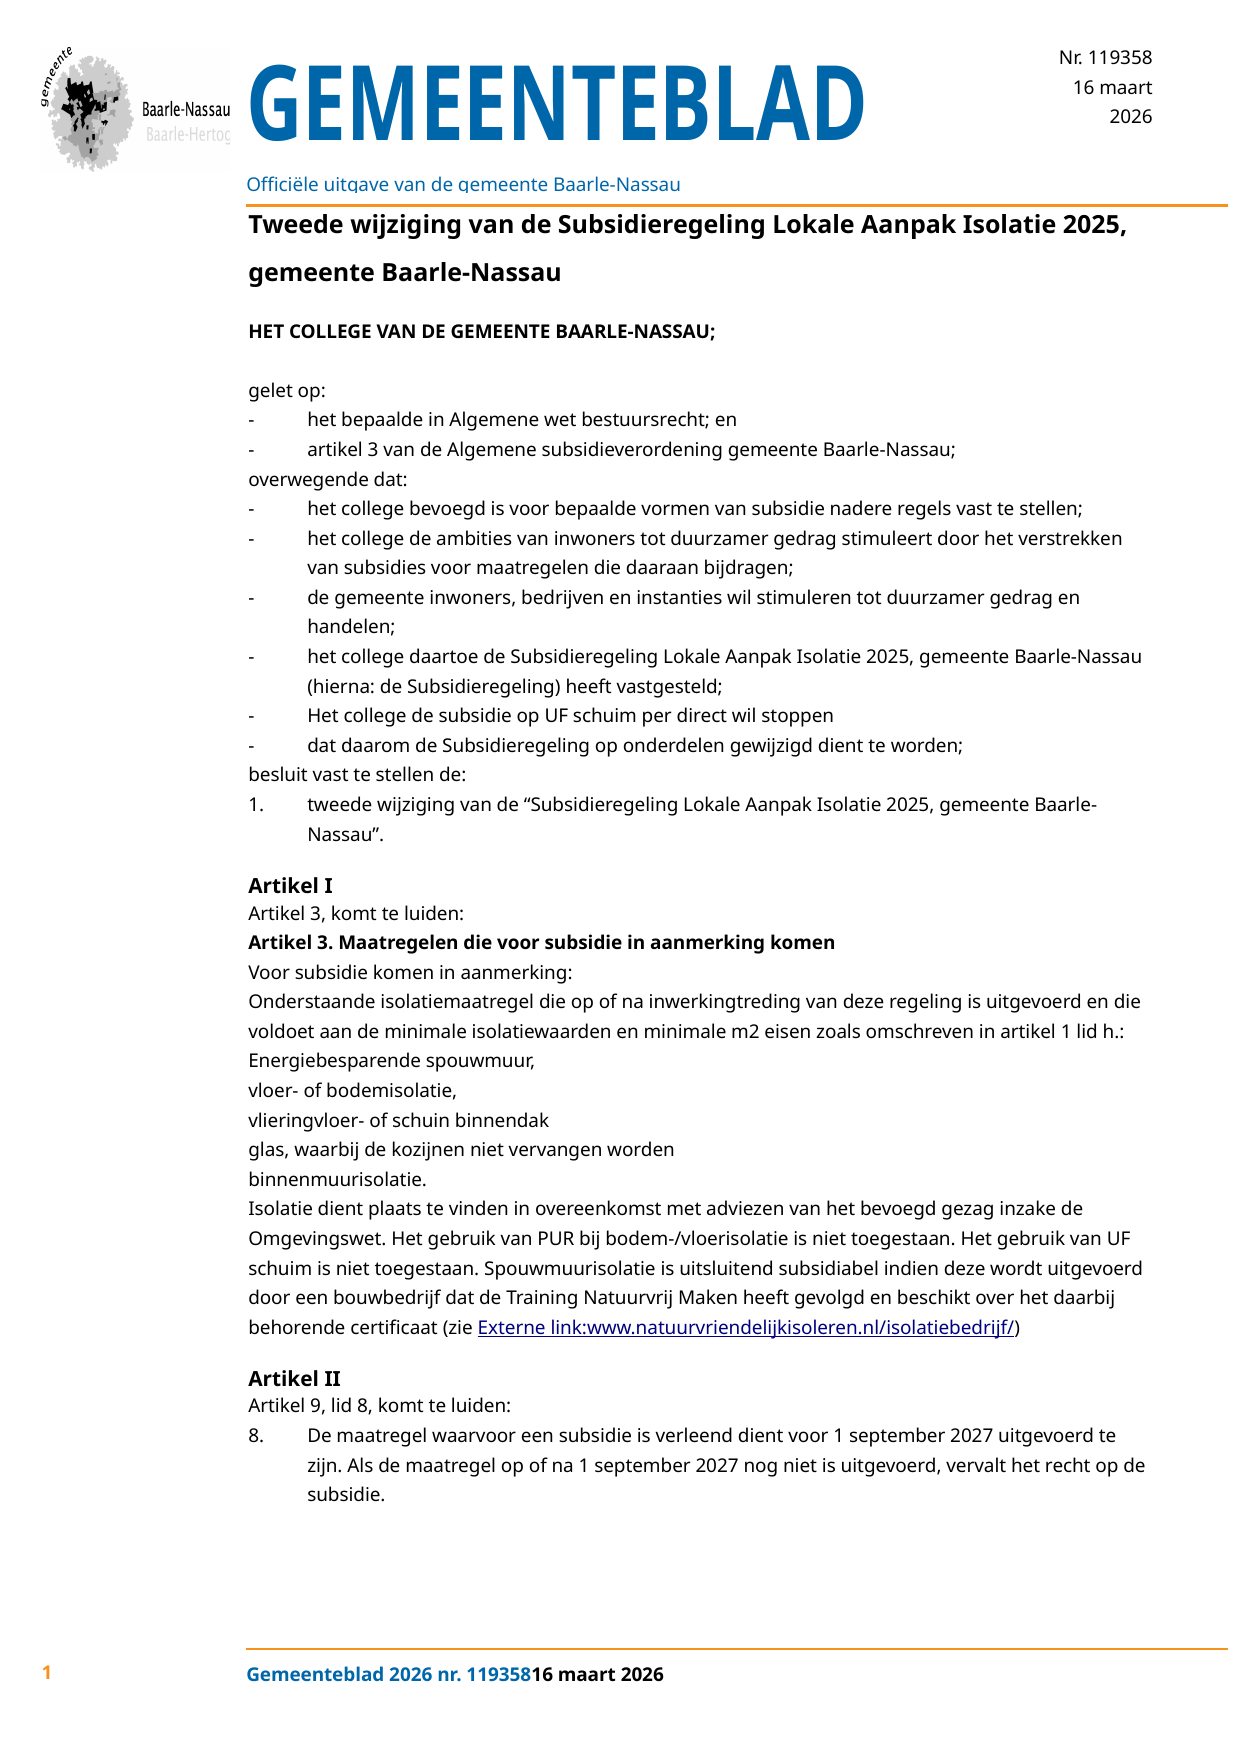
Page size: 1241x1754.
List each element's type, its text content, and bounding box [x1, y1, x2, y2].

text Artikel 9, lid 8, komt te luiden: [248, 1393, 1152, 1418]
text glas, waarbij de kozijnen niet vervangen worden [248, 1136, 1152, 1162]
list het college daartoe de Subsidieregeling Lokale Aanpak Isolatie 2025, gemeente Baarle-Nassau (hierna: de Subsidieregeling) heeft vastgesteld; [248, 643, 1152, 699]
text Energiebesparende spouwmuur, [248, 1048, 1152, 1073]
text Isolatie dient plaats te vinden in overeenkomst met adviezen van het bevoegd gezag inzake de Omgevingswet. Het gebruik van PUR bij bodem-/vloerisolatie is niet toegestaan. Het gebruik van UF schuim is niet toegestaan. Spouwmuurisolatie is uitsluitend subsidiabel indien deze wordt uitgevoerd door een bouwbedrijf dat de Training Natuurvrij Maken heeft gevolgd en beschikt over het daarbij behorende certificaat (zie Externe link:www.natuurvriendelijkisoleren.nl/isolatiebedrijf/) [248, 1196, 1152, 1339]
list het bepaalde in Algemene wet bestuursrecht; en [248, 407, 1152, 432]
text besluit vast te stellen de: [248, 762, 1152, 787]
list tweede wijziging van de “Subsidieregeling Lokale Aanpak Isolatie 2025, gemeente Baarle-Nassau”. [248, 791, 1152, 847]
text Artikel I [248, 871, 1152, 900]
list de gemeente inwoners, bedrijven en instanties wil stimuleren tot duurzamer gedrag en handelen; [248, 584, 1152, 639]
text vloer- of bodemisolatie, [248, 1077, 1152, 1103]
list het college bevoegd is voor bepaalde vormen van subsidie nadere regels vast te stellen; [248, 495, 1152, 521]
text Voor subsidie komen in aanmerking: [248, 959, 1152, 984]
text HET COLLEGE VAN DE GEMEENTE BAARLE-NASSAU; [248, 318, 1152, 344]
text Artikel II [248, 1364, 1152, 1393]
list artikel 3 van de Algemene subsidieverordening gemeente Baarle-Nassau; [248, 436, 1152, 462]
text Artikel 3, komt te luiden: [248, 900, 1152, 925]
list De maatregel waarvoor een subsidie is verleend dient voor 1 september 2027 uitgevoerd te zijn. Als de maatregel op of na 1 september 2027 nog niet is uitgevoerd, vervalt het recht op de subsidie. [248, 1422, 1152, 1507]
text Tweede wijziging van de Subsidieregeling Lokale Aanpak Isolatie 2025, gemeente Baarle-Nassau [248, 207, 1152, 288]
text Onderstaande isolatiemaatregel die op of na inwerkingtreding van deze regeling is uitgevoerd en die voldoet aan de minimale isolatiewaarden en minimale m2 eisen zoals omschreven in artikel 1 lid h.: [248, 988, 1152, 1044]
text overwegende dat: [248, 466, 1152, 492]
text vlieringvloer- of schuin binnendak [248, 1107, 1152, 1132]
text gelet op: [248, 377, 1152, 403]
text Artikel 3. Maatregelen die voor subsidie in aanmerking komen [248, 929, 1152, 955]
picture [41, 47, 231, 172]
list Het college de subsidie op UF schuim per direct wil stoppen [248, 702, 1152, 728]
list het college de ambities van inwoners tot duurzamer gedrag stimuleert door het verstrekken van subsidies voor maatregelen die daaraan bijdragen; [248, 525, 1152, 580]
list dat daarom de Subsidieregeling op onderdelen gewijzigd dient te worden; [248, 732, 1152, 758]
text binnenmuurisolatie. [248, 1166, 1152, 1192]
